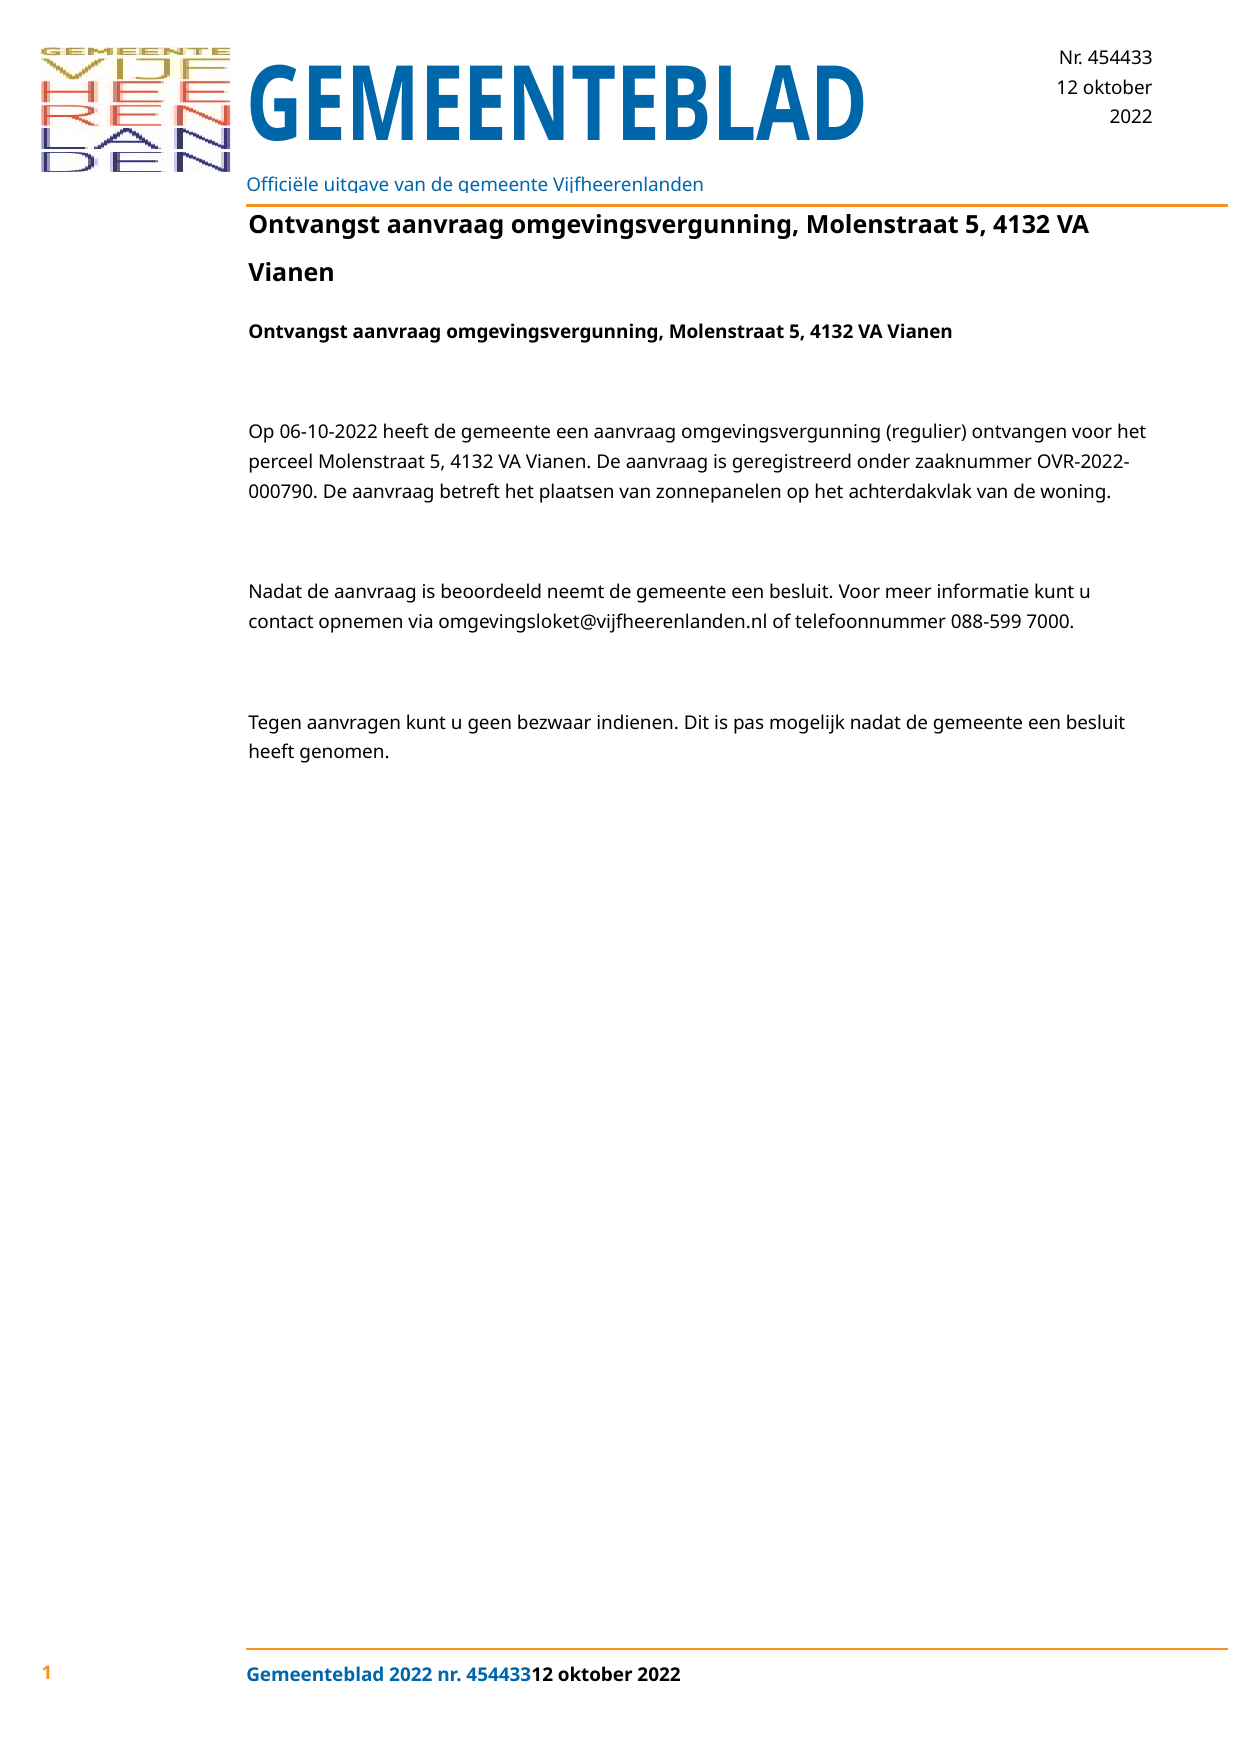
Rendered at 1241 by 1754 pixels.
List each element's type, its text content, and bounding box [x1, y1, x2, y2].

text Op 06-10-2022 heeft de gemeente een aanvraag omgevingsvergunning (regulier) ontvangen voor het perceel Molenstraat 5, 4132 VA Vianen. De aanvraag is geregistreerd onder zaaknummer OVR-2022-000790. De aanvraag betreft het plaatsen van zonnepanelen op het achterdakvlak van de woning. [248, 419, 1152, 504]
text Nadat de aanvraag is beoordeeld neemt de gemeente een besluit. Voor meer informatie kunt u contact opnemen via omgevingsloket@vijfheerenlanden.nl of telefoonnummer 088-599 7000. [248, 579, 1152, 634]
text Ontvangst aanvraag omgevingsvergunning, Molenstraat 5, 4132 VA Vianen [248, 318, 1152, 344]
text Tegen aanvragen kunt u geen bezwaar indienen. Dit is pas mogelijk nadat de gemeente een besluit heeft genomen. [248, 709, 1152, 764]
picture [41, 47, 231, 172]
text Ontvangst aanvraag omgevingsvergunning, Molenstraat 5, 4132 VA Vianen [248, 207, 1152, 288]
